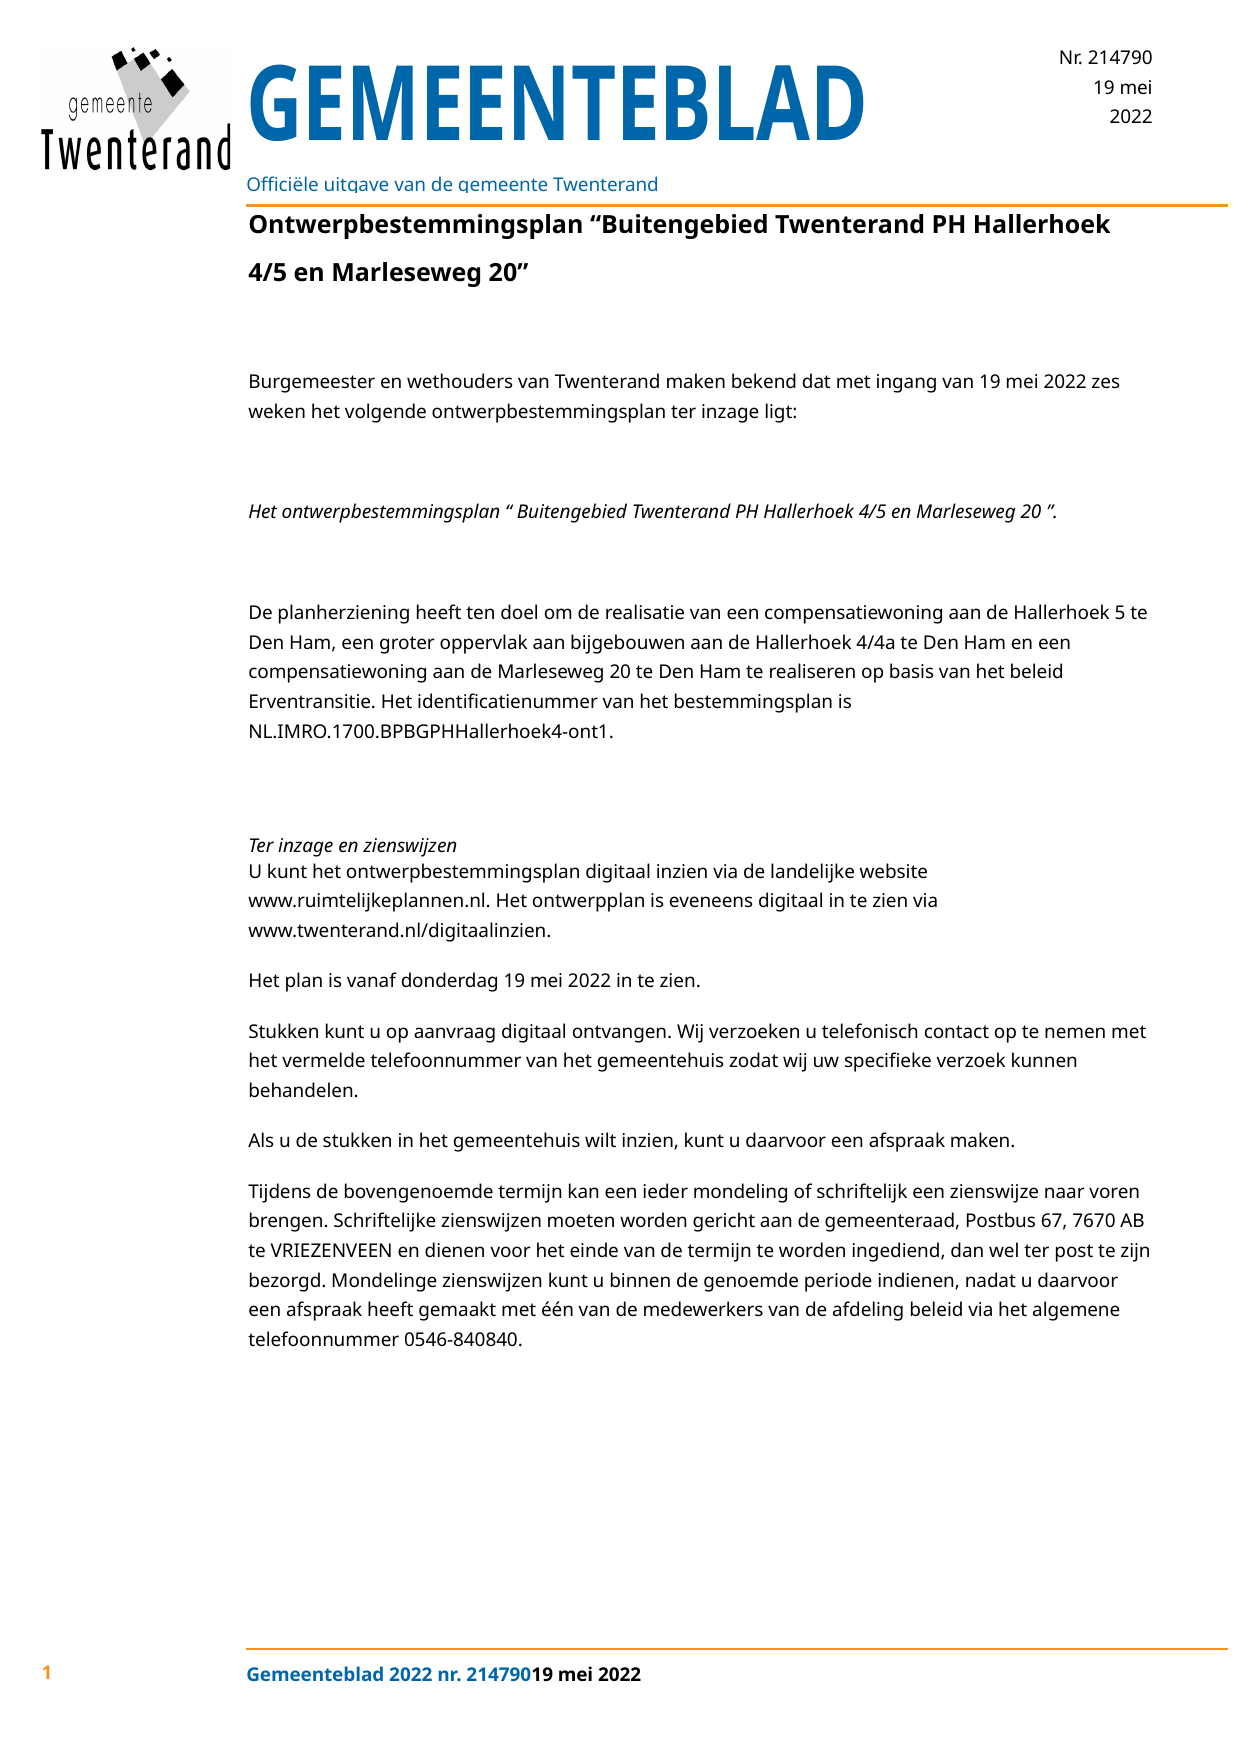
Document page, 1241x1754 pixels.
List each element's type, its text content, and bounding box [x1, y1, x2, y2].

text De planherziening heeft ten doel om de realisatie van een compensatiewoning aan de Hallerhoek 5 te Den Ham, een groter oppervlak aan bijgebouwen aan de Hallerhoek 4/4a te Den Ham en een compensatiewoning aan de Marleseweg 20 te Den Ham te realiseren op basis van het beleid Erventransitie. Het identificatienummer van het bestemmingsplan is NL.IMRO.1700.BPBGPHHallerhoek4-ont1. [248, 599, 1152, 744]
text Tijdens de bovengenoemde termijn kan een ieder mondeling of schriftelijk een zienswijze naar voren brengen. Schriftelijke zienswijzen moeten worden gericht aan de gemeenteraad, Postbus 67, 7670 AB te VRIEZENVEEN en dienen voor het einde van de termijn te worden ingediend, dan wel ter post te zijn bezorgd. Mondelinge zienswijzen kunt u binnen de genoemde periode indienen, nadat u daarvoor een afspraak heeft gemaakt met één van de medewerkers van de afdeling beleid via het algemene telefoonnummer 0546-840840. [248, 1178, 1152, 1352]
text Burgemeester en wethouders van Twenterand maken bekend dat met ingang van 19 mei 2022 zes weken het volgende ontwerpbestemmingsplan ter inzage ligt: [248, 368, 1152, 424]
text Als u de stukken in het gemeentehuis wilt inzien, kunt u daarvoor een afspraak maken. [248, 1128, 1152, 1153]
text Het plan is vanaf donderdag 19 mei 2022 in te zien. [248, 968, 1152, 993]
text Ter inzage en zienswijzen [248, 832, 1152, 858]
text Ontwerpbestemmingsplan “Buitengebied Twenterand PH Hallerhoek 4/5 en Marleseweg 20” [248, 207, 1152, 288]
text Stukken kunt u op aanvraag digitaal ontvangen. Wij verzoeken u telefonisch contact op te nemen met het vermelde telefoonnummer van het gemeentehuis zodat wij uw specifieke verzoek kunnen behandelen. [248, 1018, 1152, 1103]
picture [41, 47, 231, 172]
text Het ontwerpbestemmingsplan “ Buitengebied Twenterand PH Hallerhoek 4/5 en Marleseweg 20 ”. [248, 499, 1152, 524]
text U kunt het ontwerpbestemmingsplan digitaal inzien via de landelijke website www.ruimtelijkeplannen.nl. Het ontwerpplan is eveneens digitaal in te zien via www.twenterand.nl/digitaalinzien. [248, 858, 1152, 943]
